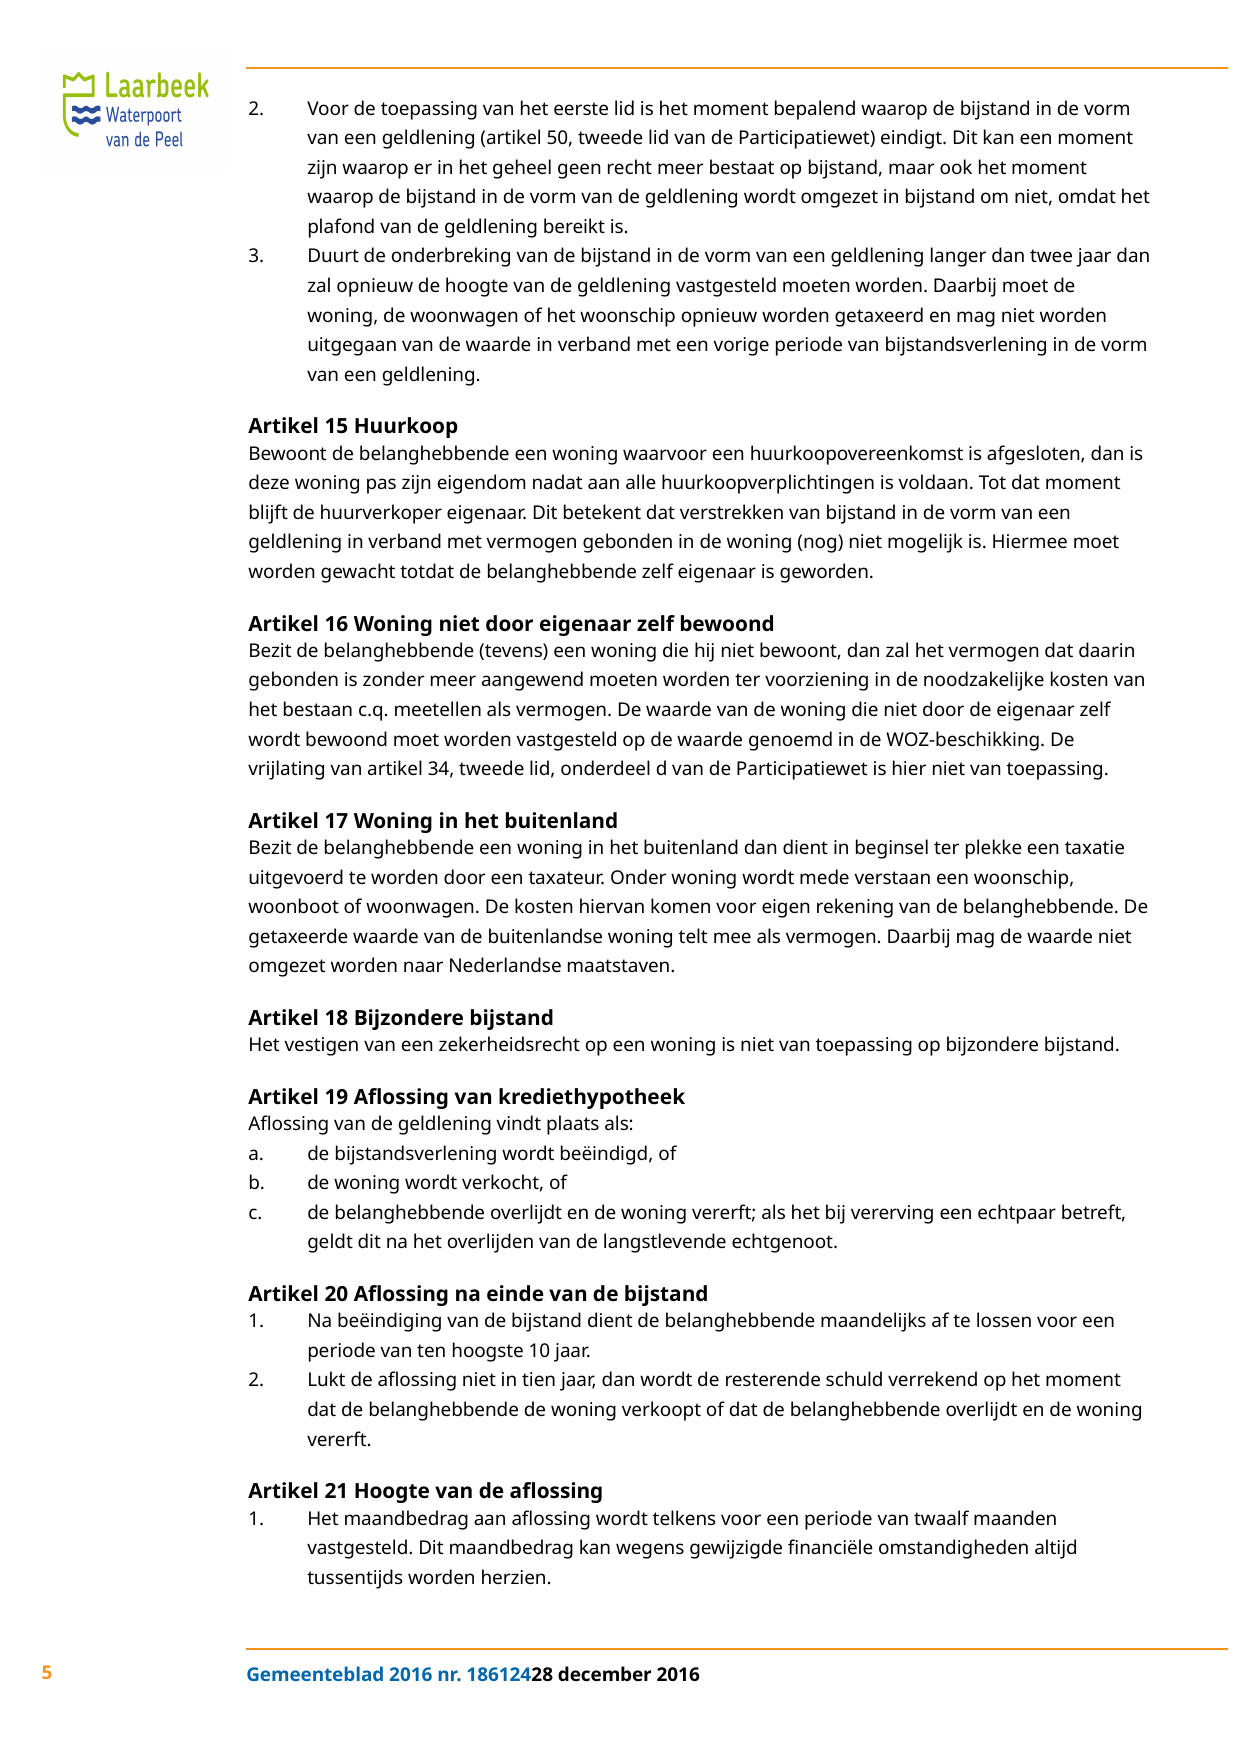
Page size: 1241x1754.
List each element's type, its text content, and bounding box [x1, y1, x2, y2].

text Bezit de belanghebbende (tevens) een woning die hij niet bewoont, dan zal het vermogen dat daarin gebonden is zonder meer aangewend moeten worden ter voorziening in de noodzakelijke kosten van het bestaan c.q. meetellen als vermogen. De waarde van de woning die niet door de eigenaar zelf wordt bewoond moet worden vastgesteld op de waarde genoemd in de WOZ-beschikking. De vrijlating van artikel 34, tweede lid, onderdeel d van de Participatiewet is hier niet van toepassing. [248, 637, 1152, 781]
list de bijstandsverlening wordt beëindigd, of [248, 1140, 1152, 1166]
list de belanghebbende overlijdt en de woning vererft; als het bij vererving een echtpaar betreft, geldt dit na het overlijden van de langstlevende echtgenoot. [248, 1199, 1152, 1254]
text Artikel 17 Woning in het buitenland [248, 806, 1152, 834]
text Artikel 16 Woning niet door eigenaar zelf bewoond [248, 609, 1152, 637]
list Voor de toepassing van het eerste lid is het moment bepalend waarop de bijstand in de vorm van een geldlening (artikel 50, tweede lid van de Participatiewet) eindigt. Dit kan een moment zijn waarop er in het geheel geen recht meer bestaat op bijstand, maar ook het moment waarop de bijstand in de vorm van de geldlening wordt omgezet in bijstand om niet, omdat het plafond van de geldlening bereikt is. [248, 95, 1152, 239]
text Het vestigen van een zekerheidsrecht op een woning is niet van toepassing op bijzondere bijstand. [248, 1031, 1152, 1057]
text Bezit de belanghebbende een woning in het buitenland dan dient in beginsel ter plekke een taxatie uitgevoerd te worden door een taxateur. Onder woning wordt mede verstaan een woonschip, woonboot of woonwagen. De kosten hiervan komen voor eigen rekening van de belanghebbende. De getaxeerde waarde van de buitenlandse woning telt mee als vermogen. Daarbij mag de waarde niet omgezet worden naar Nederlandse maatstaven. [248, 834, 1152, 978]
picture [41, 47, 231, 172]
list Lukt de aflossing niet in tien jaar, dan wordt de resterende schuld verrekend op het moment dat de belanghebbende de woning verkoopt of dat de belanghebbende overlijdt en de woning vererft. [248, 1367, 1152, 1452]
text Artikel 18 Bijzondere bijstand [248, 1003, 1152, 1031]
list Na beëindiging van de bijstand dient de belanghebbende maandelijks af te lossen voor een periode van ten hoogste 10 jaar. [248, 1307, 1152, 1363]
list de woning wordt verkocht, of [248, 1169, 1152, 1195]
text Artikel 20 Aflossing na einde van de bijstand [248, 1279, 1152, 1307]
list Duurt de onderbreking van de bijstand in de vorm van een geldlening langer dan twee jaar dan zal opnieuw de hoogte van de geldlening vastgesteld moeten worden. Daarbij moet de woning, de woonwagen of het woonschip opnieuw worden getaxeerd en mag niet worden uitgegaan van de waarde in verband met een vorige periode van bijstandsverlening in de vorm van een geldlening. [248, 243, 1152, 387]
list Het maandbedrag aan aflossing wordt telkens voor een periode van twaalf maanden vastgesteld. Dit maandbedrag kan wegens gewijzigde financiële omstandigheden altijd tussentijds worden herzien. [248, 1505, 1152, 1589]
text Artikel 19 Aflossing van krediethypotheek [248, 1082, 1152, 1110]
text Artikel 21 Hoogte van de aflossing [248, 1476, 1152, 1505]
text Aflossing van de geldlening vindt plaats als: [248, 1110, 1152, 1136]
text Artikel 15 Huurkoop [248, 411, 1152, 440]
text Bewoont de belanghebbende een woning waarvoor een huurkoopovereenkomst is afgesloten, dan is deze woning pas zijn eigendom nadat aan alle huurkoopverplichtingen is voldaan. Tot dat moment blijft de huurverkoper eigenaar. Dit betekent dat verstrekken van bijstand in de vorm van een geldlening in verband met vermogen gebonden in de woning (nog) niet mogelijk is. Hiermee moet worden gewacht totdat de belanghebbende zelf eigenaar is geworden. [248, 440, 1152, 584]
